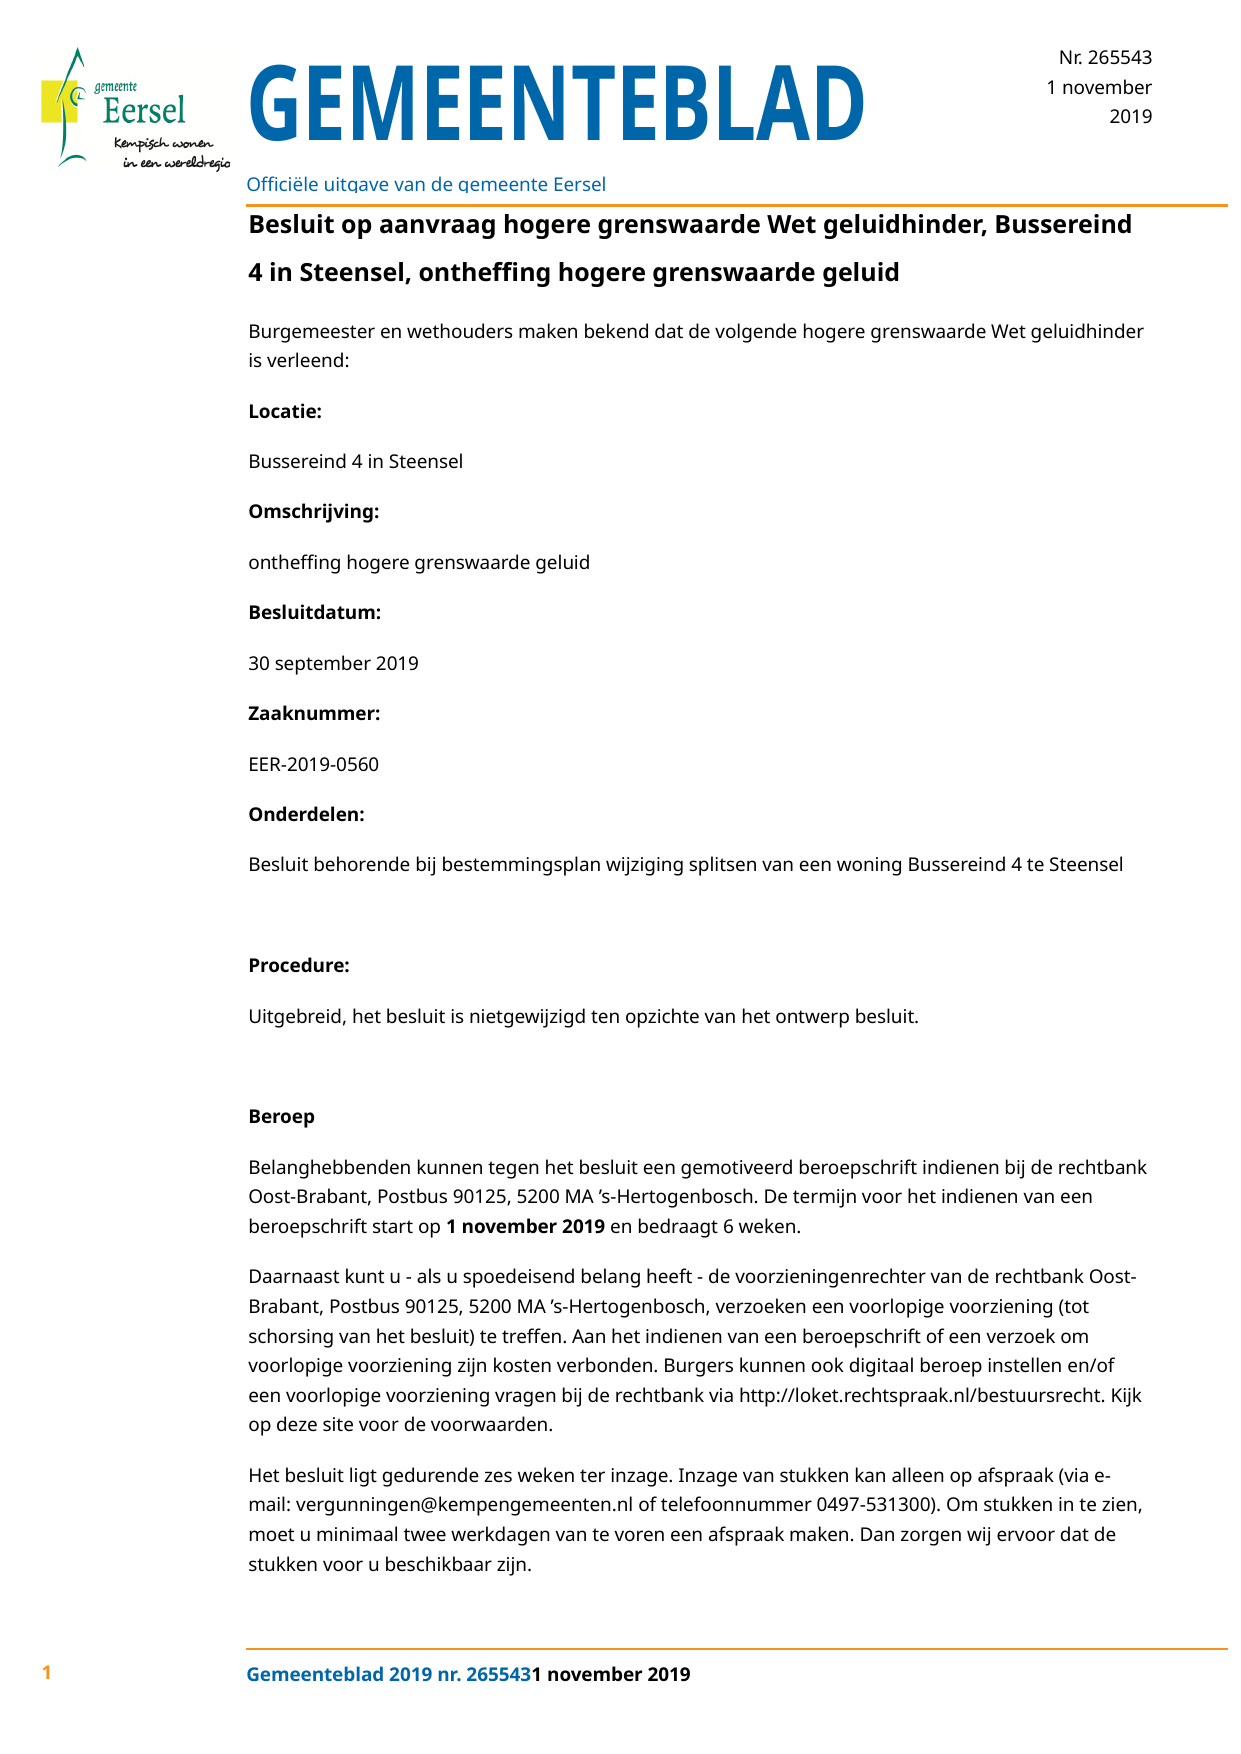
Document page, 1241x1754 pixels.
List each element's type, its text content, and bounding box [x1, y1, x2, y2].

text Locatie: [248, 398, 1152, 424]
text Besluit op aanvraag hogere grenswaarde Wet geluidhinder, Bussereind 4 in Steensel, ontheffing hogere grenswaarde geluid [248, 207, 1152, 288]
text Belanghebbenden kunnen tegen het besluit een gemotiveerd beroepschrift indienen bij de rechtbank Oost-Brabant, Postbus 90125, 5200 MA ’s-Hertogenbosch. De termijn voor het indienen van een beroepschrift start op 1 november 2019 en bedraagt 6 weken. [248, 1154, 1152, 1239]
text Besluitdatum: [248, 599, 1152, 625]
text EER-2019-0560 [248, 751, 1152, 777]
text ontheffing hogere grenswaarde geluid [248, 549, 1152, 575]
picture [41, 47, 231, 172]
text Daarnaast kunt u - als u spoedeisend belang heeft - de voorzieningenrechter van de rechtbank Oost-Brabant, Postbus 90125, 5200 MA ’s-Hertogenbosch, verzoeken een voorlopige voorziening (tot schorsing van het besluit) te treffen. Aan het indienen van een beroepschrift of een verzoek om voorlopige voorziening zijn kosten verbonden. Burgers kunnen ook digitaal beroep instellen en/of een voorlopige voorziening vragen bij de rechtbank via http://loket.rechtspraak.nl/bestuursrecht. Kijk op deze site voor de voorwaarden. [248, 1264, 1152, 1437]
text Onderdelen: [248, 801, 1152, 827]
text Besluit behorende bij bestemmingsplan wijziging splitsen van een woning Bussereind 4 te Steensel [248, 852, 1152, 877]
text Het besluit ligt gedurende zes weken ter inzage. Inzage van stukken kan alleen op afspraak (via e-mail: vergunningen@kempengemeenten.nl of telefoonnummer 0497-531300). Om stukken in te zien, moet u minimaal twee werkdagen van te voren een afspraak maken. Dan zorgen wij ervoor dat de stukken voor u beschikbaar zijn. [248, 1462, 1152, 1577]
text Uitgebreid, het besluit is nietgewijzigd ten opzichte van het ontwerp besluit. [248, 1003, 1152, 1029]
text Beroep [248, 1104, 1152, 1129]
text Bussereind 4 in Steensel [248, 448, 1152, 474]
text Omschrijving: [248, 499, 1152, 524]
text 30 september 2019 [248, 650, 1152, 676]
text Burgemeester en wethouders maken bekend dat de volgende hogere grenswaarde Wet geluidhinder is verleend: [248, 318, 1152, 373]
text Zaaknummer: [248, 700, 1152, 726]
text Procedure: [248, 952, 1152, 978]
